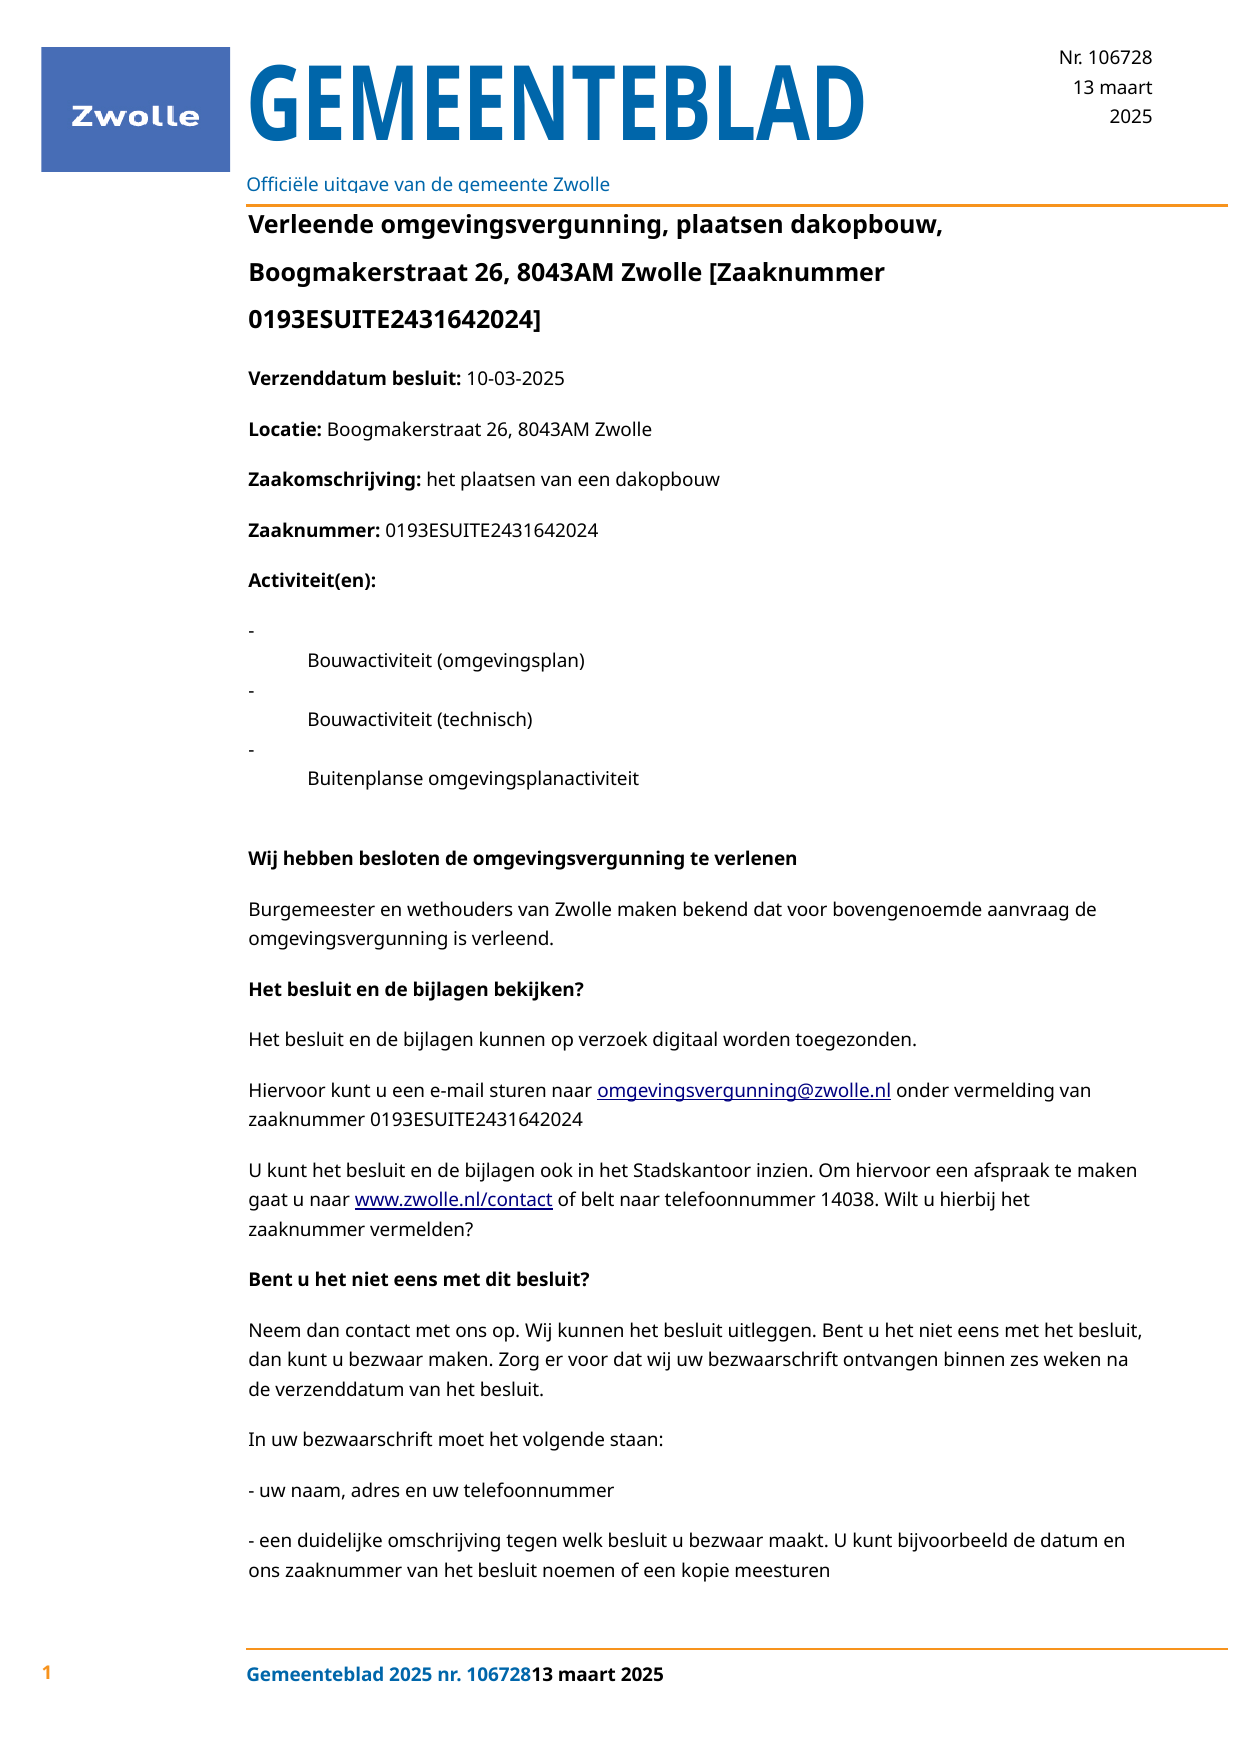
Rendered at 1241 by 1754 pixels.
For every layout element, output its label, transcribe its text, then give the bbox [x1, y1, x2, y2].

text U kunt het besluit en de bijlagen ook in het Stadskantoor inzien. Om hiervoor een afspraak te maken gaat u naar www.zwolle.nl/contact of belt naar telefoonnummer 14038. Wilt u hierbij het zaaknummer vermelden? [248, 1157, 1152, 1242]
text - een duidelijke omschrijving tegen welk besluit u bezwaar maakt. U kunt bijvoorbeeld de datum en ons zaaknummer van het besluit noemen of een kopie meesturen [248, 1527, 1152, 1582]
text Wij hebben besloten de omgevingsvergunning te verlenen [248, 846, 1152, 871]
text Hiervoor kunt u een e-mail sturen naar omgevingsvergunning@zwolle.nl onder vermelding van zaaknummer 0193ESUITE2431642024 [248, 1077, 1152, 1132]
text Het besluit en de bijlagen bekijken? [248, 976, 1152, 1002]
text In uw bezwaarschrift moet het volgende staan: [248, 1426, 1152, 1452]
text Zaakomschrijving: het plaatsen van een dakopbouw [248, 466, 1152, 492]
list Bouwactiviteit (technisch) [248, 706, 1152, 732]
text Verzenddatum besluit: 10-03-2025 [248, 366, 1152, 391]
picture [41, 47, 231, 172]
text Locatie: Boogmakerstraat 26, 8043AM Zwolle [248, 416, 1152, 442]
list Buitenplanse omgevingsplanactiviteit [248, 766, 1152, 791]
text Neem dan contact met ons op. Wij kunnen het besluit uitleggen. Bent u het niet eens met het besluit, dan kunt u bezwaar maken. Zorg er voor dat wij uw bezwaarschrift ontvangen binnen zes weken na de verzenddatum van het besluit. [248, 1317, 1152, 1402]
list Bouwactiviteit (omgevingsplan) [248, 647, 1152, 673]
text Zaaknummer: 0193ESUITE2431642024 [248, 517, 1152, 542]
text Bent u het niet eens met dit besluit? [248, 1266, 1152, 1292]
text Burgemeester en wethouders van Zwolle maken bekend dat voor bovengenoemde aanvraag de omgevingsvergunning is verleend. [248, 896, 1152, 951]
text Activiteit(en): [248, 567, 1152, 593]
text Het besluit en de bijlagen kunnen op verzoek digitaal worden toegezonden. [248, 1026, 1152, 1052]
text Verleende omgevingsvergunning, plaatsen dakopbouw, Boogmakerstraat 26, 8043AM Zwolle [Zaaknummer 0193ESUITE2431642024] [248, 207, 1152, 336]
text - uw naam, adres en uw telefoonnummer [248, 1477, 1152, 1502]
